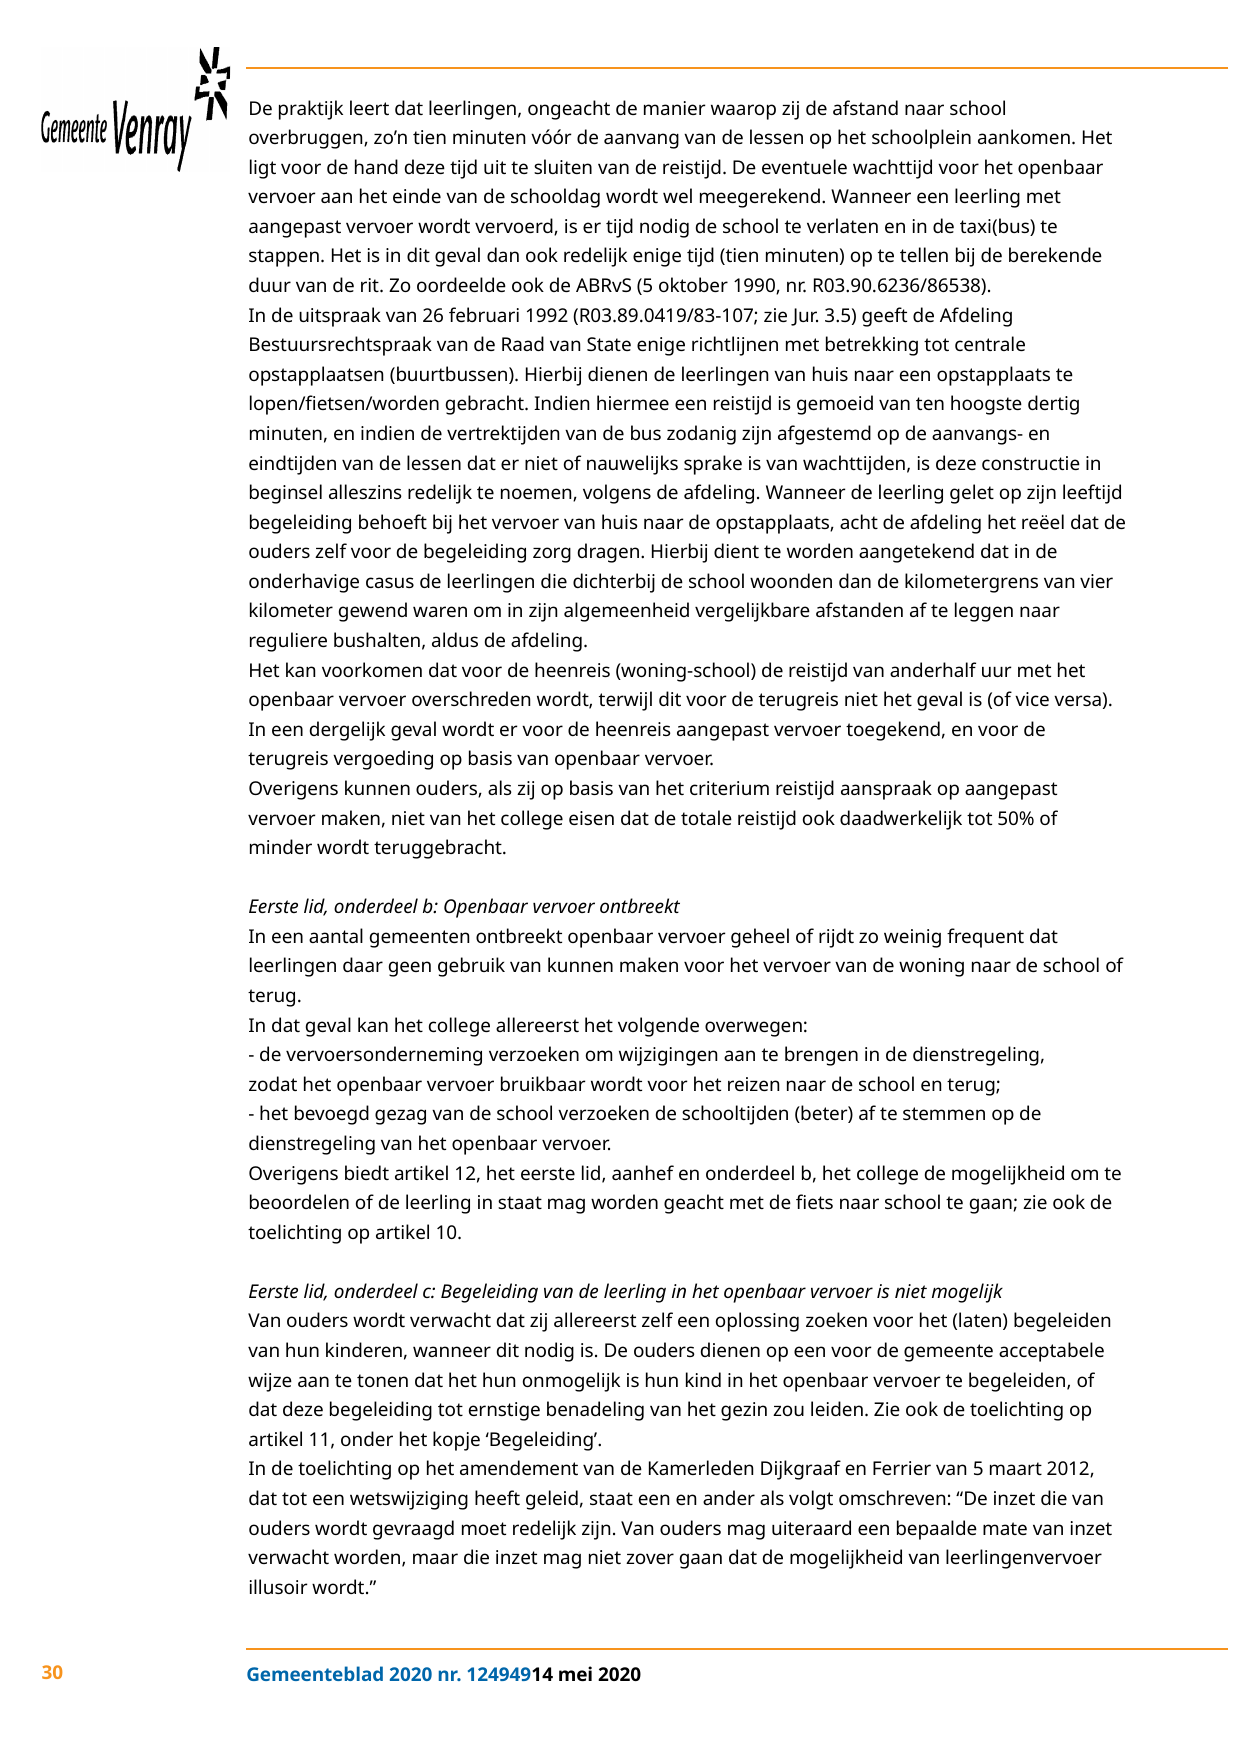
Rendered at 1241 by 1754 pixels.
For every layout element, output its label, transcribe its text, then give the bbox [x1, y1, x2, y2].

text minder wordt teruggebracht. [248, 834, 1152, 860]
text leerlingen daar geen gebruik van kunnen maken voor het vervoer van de woning naar de school of [248, 953, 1152, 978]
text beginsel alleszins redelijk te noemen, volgens de afdeling. Wanneer de leerling gelet op zijn leeftijd [248, 479, 1152, 505]
text dat deze begeleiding tot ernstige benadeling van het gezin zou leiden. Zie ook de toelichting op [248, 1396, 1152, 1422]
text zodat het openbaar vervoer bruikbaar wordt voor het reizen naar de school en terug; [248, 1071, 1152, 1097]
text Eerste lid, onderdeel b: Openbaar vervoer ontbreekt [248, 893, 1152, 919]
text ligt voor de hand deze tijd uit te sluiten van de reistijd. De eventuele wachttijd voor het openbaar [248, 154, 1152, 180]
text Van ouders wordt verwacht dat zij allereerst zelf een oplossing zoeken voor het (laten) begeleiden [248, 1308, 1152, 1333]
text In dat geval kan het college allereerst het volgende overwegen: [248, 1012, 1152, 1038]
text reguliere bushalten, aldus de afdeling. [248, 627, 1152, 653]
text In een dergelijk geval wordt er voor de heenreis aangepast vervoer toegekend, en voor de [248, 716, 1152, 742]
text wijze aan te tonen dat het hun onmogelijk is hun kind in het openbaar vervoer te begeleiden, of [248, 1367, 1152, 1393]
text onderhavige casus de leerlingen die dichterbij de school woonden dan de kilometergrens van vier [248, 568, 1152, 594]
text terugreis vergoeding op basis van openbaar vervoer. [248, 746, 1152, 771]
text Overigens biedt artikel 12, het eerste lid, aanhef en onderdeel b, het college de mogelijkheid om te [248, 1160, 1152, 1186]
text vervoer maken, niet van het college eisen dat de totale reistijd ook daadwerkelijk tot 50% of [248, 805, 1152, 831]
text dat tot een wetswijziging heeft geleid, staat een en ander als volgt omschreven: “De inzet die van [248, 1485, 1152, 1511]
text stappen. Het is in dit geval dan ook redelijk enige tijd (tien minuten) op te tellen bij de berekende [248, 243, 1152, 268]
text dienstregeling van het openbaar vervoer. [248, 1130, 1152, 1156]
text terug. [248, 982, 1152, 1008]
text Eerste lid, onderdeel c: Begeleiding van de leerling in het openbaar vervoer is niet mogelijk [248, 1278, 1152, 1304]
text minuten, en indien de vertrektijden van de bus zodanig zijn afgestemd op de aanvangs- en [248, 420, 1152, 446]
text vervoer aan het einde van de schooldag wordt wel meegerekend. Wanneer een leerling met [248, 183, 1152, 209]
text beoordelen of de leerling in staat mag worden geacht met de fiets naar school te gaan; zie ook de [248, 1189, 1152, 1215]
text ouders zelf voor de begeleiding zorg dragen. Hierbij dient te worden aangetekend dat in de [248, 538, 1152, 564]
text artikel 11, onder het kopje ‘Begeleiding’. [248, 1426, 1152, 1452]
text verwacht worden, maar die inzet mag niet zover gaan dat de mogelijkheid van leerlingenvervoer [248, 1544, 1152, 1570]
text De praktijk leert dat leerlingen, ongeacht de manier waarop zij de afstand naar school [248, 95, 1152, 121]
text lopen/fietsen/worden gebracht. Indien hiermee een reistijd is gemoeid van ten hoogste dertig [248, 391, 1152, 416]
text eindtijden van de lessen dat er niet of nauwelijks sprake is van wachttijden, is deze constructie in [248, 450, 1152, 476]
text In de uitspraak van 26 februari 1992 (R03.89.0419/83-107; zie Jur. 3.5) geeft de Afdeling [248, 302, 1152, 328]
text Overigens kunnen ouders, als zij op basis van het criterium reistijd aanspraak op aangepast [248, 775, 1152, 801]
text van hun kinderen, wanneer dit nodig is. De ouders dienen op een voor de gemeente acceptabele [248, 1337, 1152, 1363]
text opstapplaatsen (buurtbussen). Hierbij dienen de leerlingen van huis naar een opstapplaats te [248, 361, 1152, 387]
text begeleiding behoeft bij het vervoer van huis naar de opstapplaats, acht de afdeling het reëel dat de [248, 509, 1152, 535]
text - het bevoegd gezag van de school verzoeken de schooltijden (beter) af te stemmen op de [248, 1101, 1152, 1126]
text duur van de rit. Zo oordeelde ook de ABRvS (5 oktober 1990, nr. R03.90.6236/86538). [248, 272, 1152, 298]
text openbaar vervoer overschreden wordt, terwijl dit voor de terugreis niet het geval is (of vice versa). [248, 686, 1152, 712]
text toelichting op artikel 10. [248, 1219, 1152, 1245]
text ouders wordt gevraagd moet redelijk zijn. Van ouders mag uiteraard een bepaalde mate van inzet [248, 1515, 1152, 1541]
text - de vervoersonderneming verzoeken om wijzigingen aan te brengen in de dienstregeling, [248, 1041, 1152, 1067]
text In de toelichting op het amendement van de Kamerleden Dijkgraaf en Ferrier van 5 maart 2012, [248, 1456, 1152, 1481]
picture [41, 47, 231, 172]
text In een aantal gemeenten ontbreekt openbaar vervoer geheel of rijdt zo weinig frequent dat [248, 923, 1152, 949]
text Bestuursrechtspraak van de Raad van State enige richtlijnen met betrekking tot centrale [248, 331, 1152, 357]
text aangepast vervoer wordt vervoerd, is er tijd nodig de school te verlaten en in de taxi(bus) te [248, 213, 1152, 239]
text kilometer gewend waren om in zijn algemeenheid vergelijkbare afstanden af te leggen naar [248, 598, 1152, 623]
text illusoir wordt.” [248, 1574, 1152, 1600]
text Het kan voorkomen dat voor de heenreis (woning-school) de reistijd van anderhalf uur met het [248, 657, 1152, 683]
text overbruggen, zo’n tien minuten vóór de aanvang van de lessen op het schoolplein aankomen. Het [248, 124, 1152, 150]
